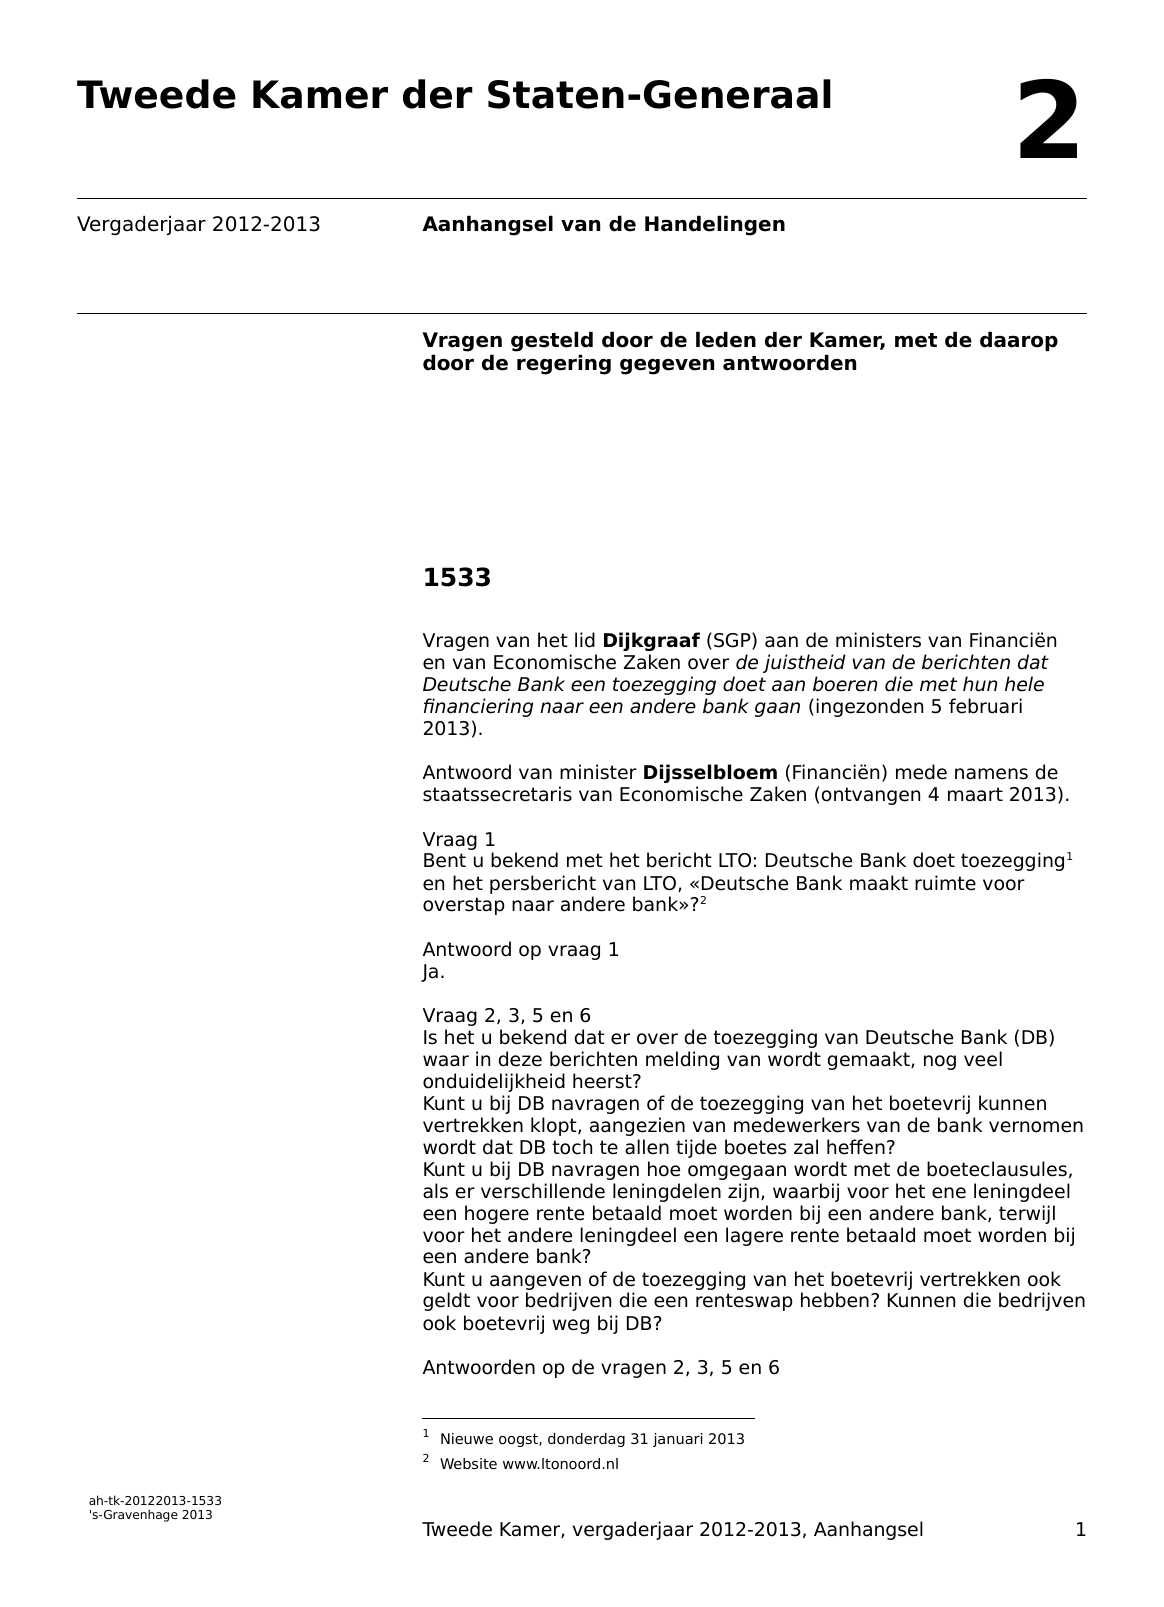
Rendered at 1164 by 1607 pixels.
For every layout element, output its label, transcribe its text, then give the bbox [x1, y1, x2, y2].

text 's-Gravenhage 2013 [88, 1508, 323, 1522]
text Antwoord op vraag 1 [422, 938, 1087, 961]
table_header Tweede Kamer der Staten-Generaal [77, 59, 886, 198]
table_cell Vragen gesteld door de leden der Kamer, met de daarop door de regering gegeven antwoorden [422, 314, 1087, 375]
table_cell Aanhangsel van de Handelingen [422, 199, 1087, 313]
table_cell Vergaderjaar 2012-2013 [77, 199, 422, 313]
text Vraag 2, 3, 5 en 6 [422, 1005, 1087, 1027]
text 1533 [422, 563, 1087, 592]
text Ja. [422, 961, 1087, 982]
text Nieuwe oogst, donderdag 31 januari 2013 [422, 1427, 1087, 1449]
text Kunt u bij DB navragen of de toezegging van het boetevrij kunnen vertrekken klopt, aangezien van medewerkers van de bank vernomen wordt dat DB toch te allen tijde boetes zal heffen? [422, 1093, 1087, 1158]
text Vraag 1 [422, 828, 1087, 850]
text Website www.ltonoord.nl [422, 1452, 1087, 1474]
text Bent u bekend met het bericht LTO: Deutsche Bank doet toezegging en het persbericht van LTO, «Deutsche Bank maakt ruimte voor overstap naar andere bank»? [422, 850, 1087, 916]
table_cell [77, 314, 422, 375]
table_header 2 [886, 59, 1087, 198]
text ah-tk-20122013-1533 [88, 1494, 323, 1508]
text Kunt u bij DB navragen hoe omgegaan wordt met de boeteclausules, als er verschillende leningdelen zijn, waarbij voor het ene leningdeel een hogere rente betaald moet worden bij een andere bank, terwijl voor het andere leningdeel een lagere rente betaald moet worden bij een andere bank? [422, 1158, 1087, 1268]
text Kunt u aangeven of de toezegging van het boetevrij vertrekken ook geldt voor bedrijven die een renteswap hebben? Kunnen die bedrijven ook boetevrij weg bij DB? [422, 1268, 1087, 1334]
text Vragen van het lid Dijkgraaf (SGP) aan de ministers van Financiën en van Economische Zaken over de juistheid van de berichten dat Deutsche Bank een toezegging doet aan boeren die met hun hele financiering naar een andere bank gaan (ingezonden 5 februari 2013). [422, 630, 1087, 740]
text Antwoord van minister Dijsselbloem (Financiën) mede namens de staatssecretaris van Economische Zaken (ontvangen 4 maart 2013). [422, 762, 1087, 806]
text Antwoorden op de vragen 2, 3, 5 en 6 [422, 1357, 1087, 1378]
text Is het u bekend dat er over de toezegging van Deutsche Bank (DB) waar in deze berichten melding van wordt gemaakt, nog veel onduidelijkheid heerst? [422, 1027, 1087, 1093]
